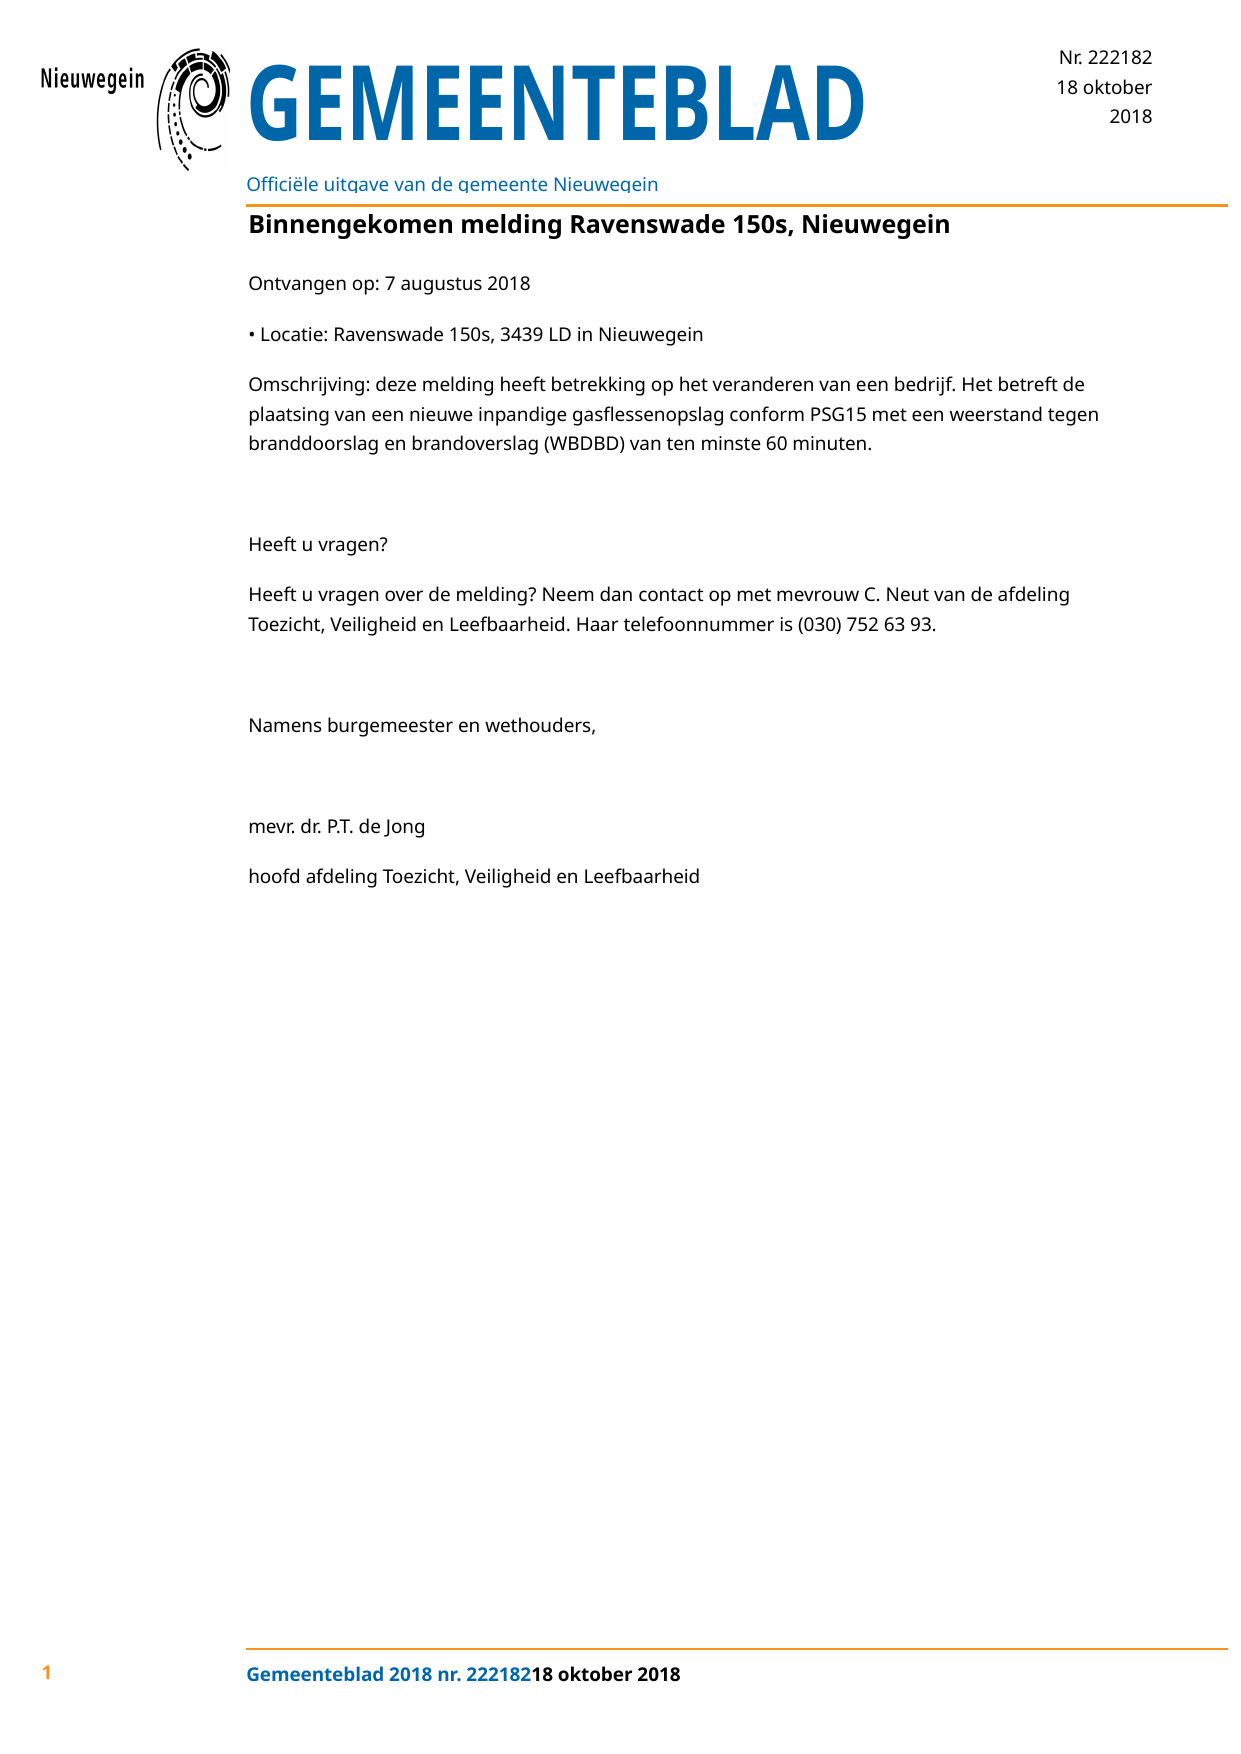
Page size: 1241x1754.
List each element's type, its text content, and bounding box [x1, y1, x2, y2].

text Heeft u vragen? [248, 531, 1152, 557]
text • Locatie: Ravenswade 150s, 3439 LD in Nieuwegein [248, 321, 1152, 346]
text Namens burgemeester en wethouders, [248, 712, 1152, 738]
text Omschrijving: deze melding heeft betrekking op het veranderen van een bedrijf. Het betreft de plaatsing van een nieuwe inpandige gasflessenopslag conform PSG15 met een weerstand tegen branddoorslag en brandoverslag (WBDBD) van ten minste 60 minuten. [248, 371, 1152, 456]
text Ontvangen op: 7 augustus 2018 [248, 270, 1152, 296]
text Binnengekomen melding Ravenswade 150s, Nieuwegein [248, 207, 1152, 241]
text hoofd afdeling Toezicht, Veiligheid en Leefbaarheid [248, 863, 1152, 889]
picture [41, 47, 231, 172]
text Heeft u vragen over de melding? Neem dan contact op met mevrouw C. Neut van de afdeling Toezicht, Veiligheid en Leefbaarheid. Haar telefoonnummer is (030) 752 63 93. [248, 582, 1152, 637]
text mevr. dr. P.T. de Jong [248, 813, 1152, 838]
